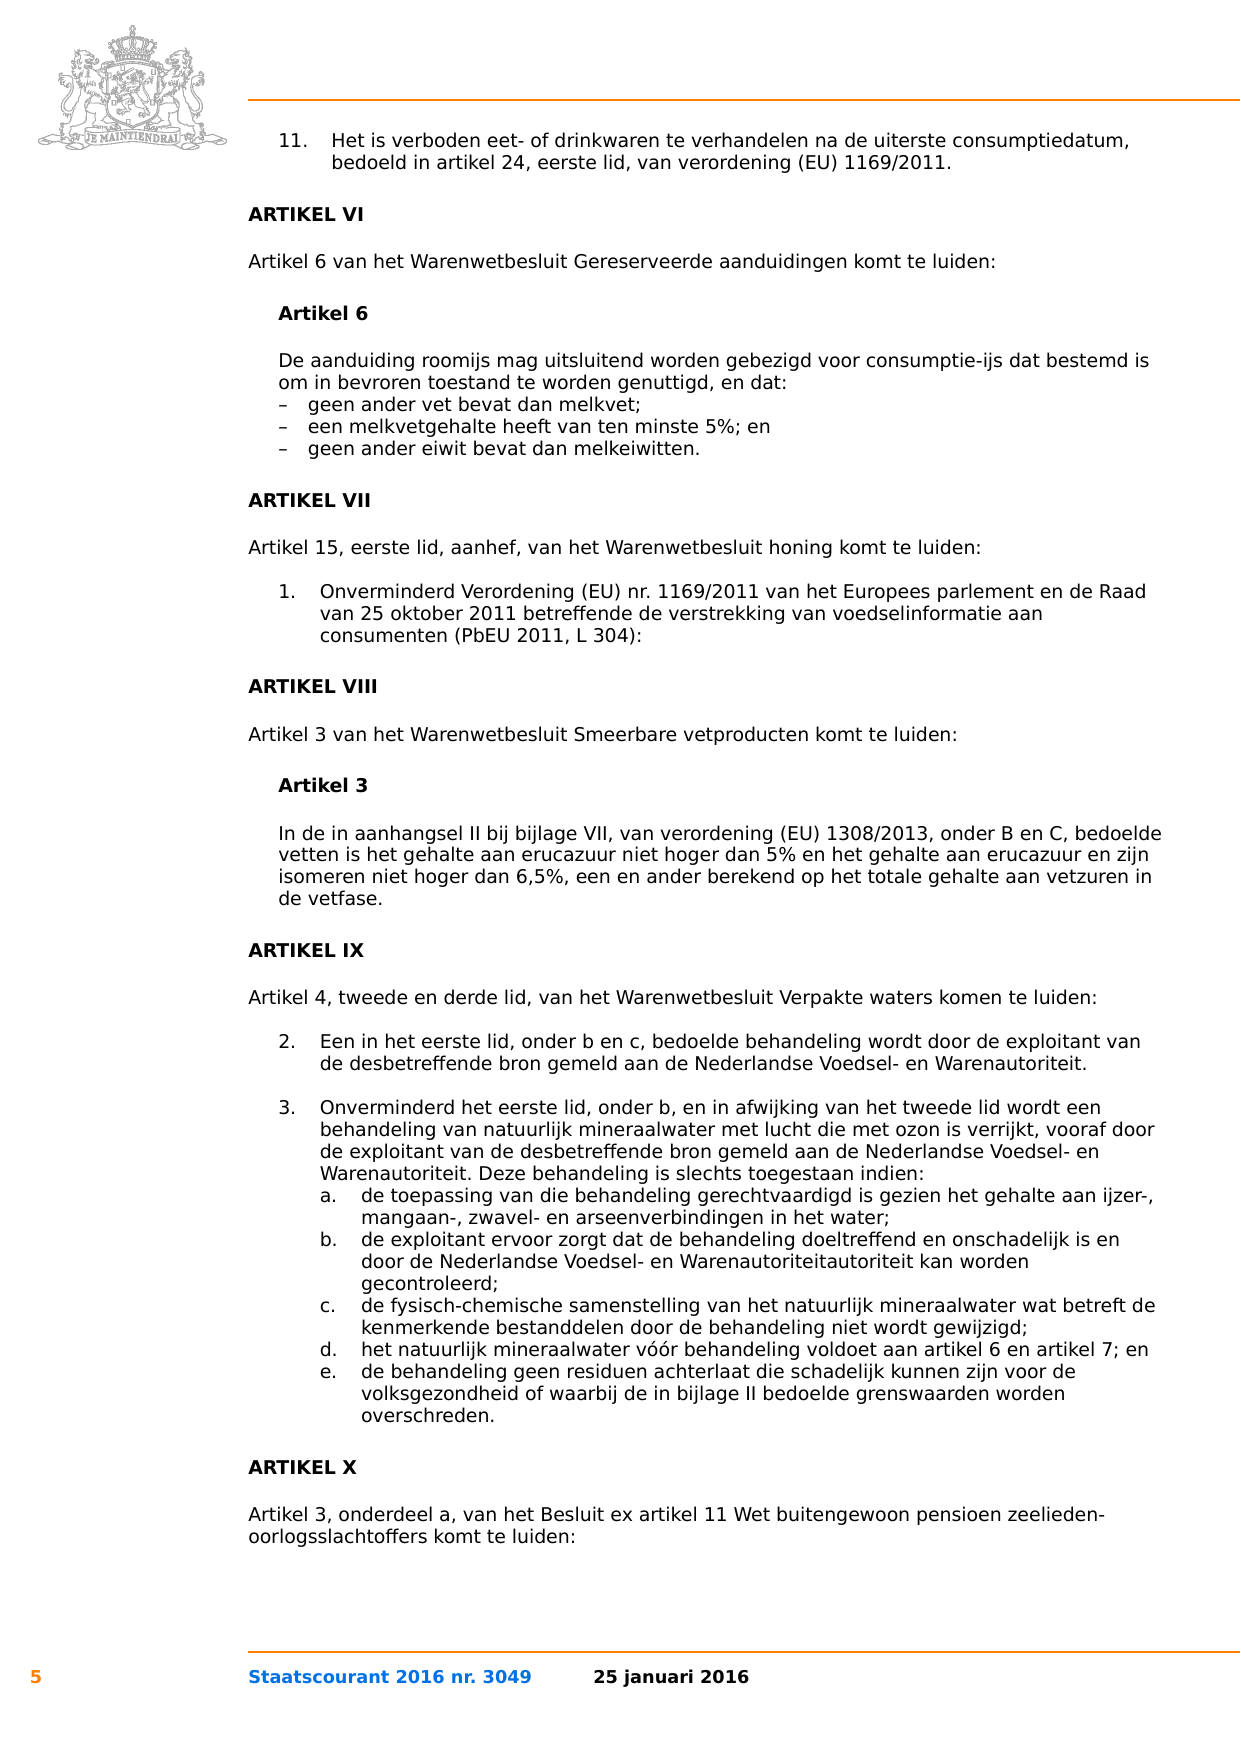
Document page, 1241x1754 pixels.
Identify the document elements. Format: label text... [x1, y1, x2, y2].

text In de in aanhangsel II bij bijlage VII, van verordening (EU) 1308/2013, onder B en C, bedoelde vetten is het gehalte aan erucazuur niet hoger dan 5% en het gehalte aan erucazuur en zijn isomeren niet hoger dan 6,5%, een en ander berekend op het totale gehalte aan vetzuren in de vetfase. [278, 822, 1163, 910]
text a. de toepassing van die behandeling gerechtvaardigd is gezien het gehalte aan ijzer-, mangaan-, zwavel- en arseenverbindingen in het water; [319, 1185, 1163, 1229]
text Artikel 6 van het Warenwetbesluit Gereserveerde aanduidingen komt te luiden: [248, 251, 1163, 273]
text d. het natuurlijk mineraalwater vóór behandeling voldoet aan artikel 6 en artikel 7; en [319, 1339, 1163, 1361]
text – geen ander vet bevat dan melkvet; [278, 394, 1163, 416]
text e. de behandeling geen residuen achterlaat die schadelijk kunnen zijn voor de volksgezondheid of waarbij de in bijlage II bedoelde grenswaarden worden overschreden. [319, 1361, 1163, 1427]
text – geen ander eiwit bevat dan melkeiwitten. [278, 438, 1163, 460]
subtitle ARTIKEL VIII [248, 676, 1163, 698]
subtitle ARTIKEL IX [248, 940, 1163, 962]
text 2. Een in het eerste lid, onder b en c, bedoelde behandeling wordt door de exploitant van de desbetreffende bron gemeld aan de Nederlandse Voedsel- en Warenautoriteit. [278, 1031, 1163, 1075]
subtitle Artikel 6 [278, 303, 1163, 325]
subtitle Artikel 3 [278, 775, 1163, 797]
text Artikel 4, tweede en derde lid, van het Warenwetbesluit Verpakte waters komen te luiden: [248, 987, 1163, 1009]
text De aanduiding roomijs mag uitsluitend worden gebezigd voor consumptie-ijs dat bestemd is om in bevroren toestand te worden genuttigd, en dat: [278, 350, 1163, 394]
picture [38, 25, 227, 150]
text 3. Onverminderd het eerste lid, onder b, en in afwijking van het tweede lid wordt een behandeling van natuurlijk mineraalwater met lucht die met ozon is verrijkt, vooraf door de exploitant van de desbetreffende bron gemeld aan de Nederlandse Voedsel- en Warenautoriteit. Deze behandeling is slechts toegestaan indien: [278, 1097, 1163, 1185]
text 1. Onverminderd Verordening (EU) nr. 1169/2011 van het Europees parlement en de Raad van 25 oktober 2011 betreffende de verstrekking van voedselinformatie aan consumenten (PbEU 2011, L 304): [278, 581, 1163, 646]
text Artikel 15, eerste lid, aanhef, van het Warenwetbesluit honing komt te luiden: [248, 537, 1163, 559]
text Artikel 3, onderdeel a, van het Besluit ex artikel 11 Wet buitengewoon pensioen zeelieden-oorlogsslachtoffers komt te luiden: [248, 1504, 1163, 1548]
subtitle ARTIKEL VII [248, 490, 1163, 512]
text Artikel 3 van het Warenwetbesluit Smeerbare vetproducten komt te luiden: [248, 723, 1163, 745]
text – een melkvetgehalte heeft van ten minste 5%; en [278, 416, 1163, 438]
subtitle ARTIKEL VI [248, 204, 1163, 226]
subtitle ARTIKEL X [248, 1457, 1163, 1479]
text c. de fysisch-chemische samenstelling van het natuurlijk mineraalwater wat betreft de kenmerkende bestanddelen door de behandeling niet wordt gewijzigd; [319, 1295, 1163, 1339]
text b. de exploitant ervoor zorgt dat de behandeling doeltreffend en onschadelijk is en door de Nederlandse Voedsel- en Warenautoriteitautoriteit kan worden gecontroleerd; [319, 1229, 1163, 1295]
text 11. Het is verboden eet- of drinkwaren te verhandelen na de uiterste consumptiedatum, bedoeld in artikel 24, eerste lid, van verordening (EU) 1169/2011. [278, 130, 1163, 174]
